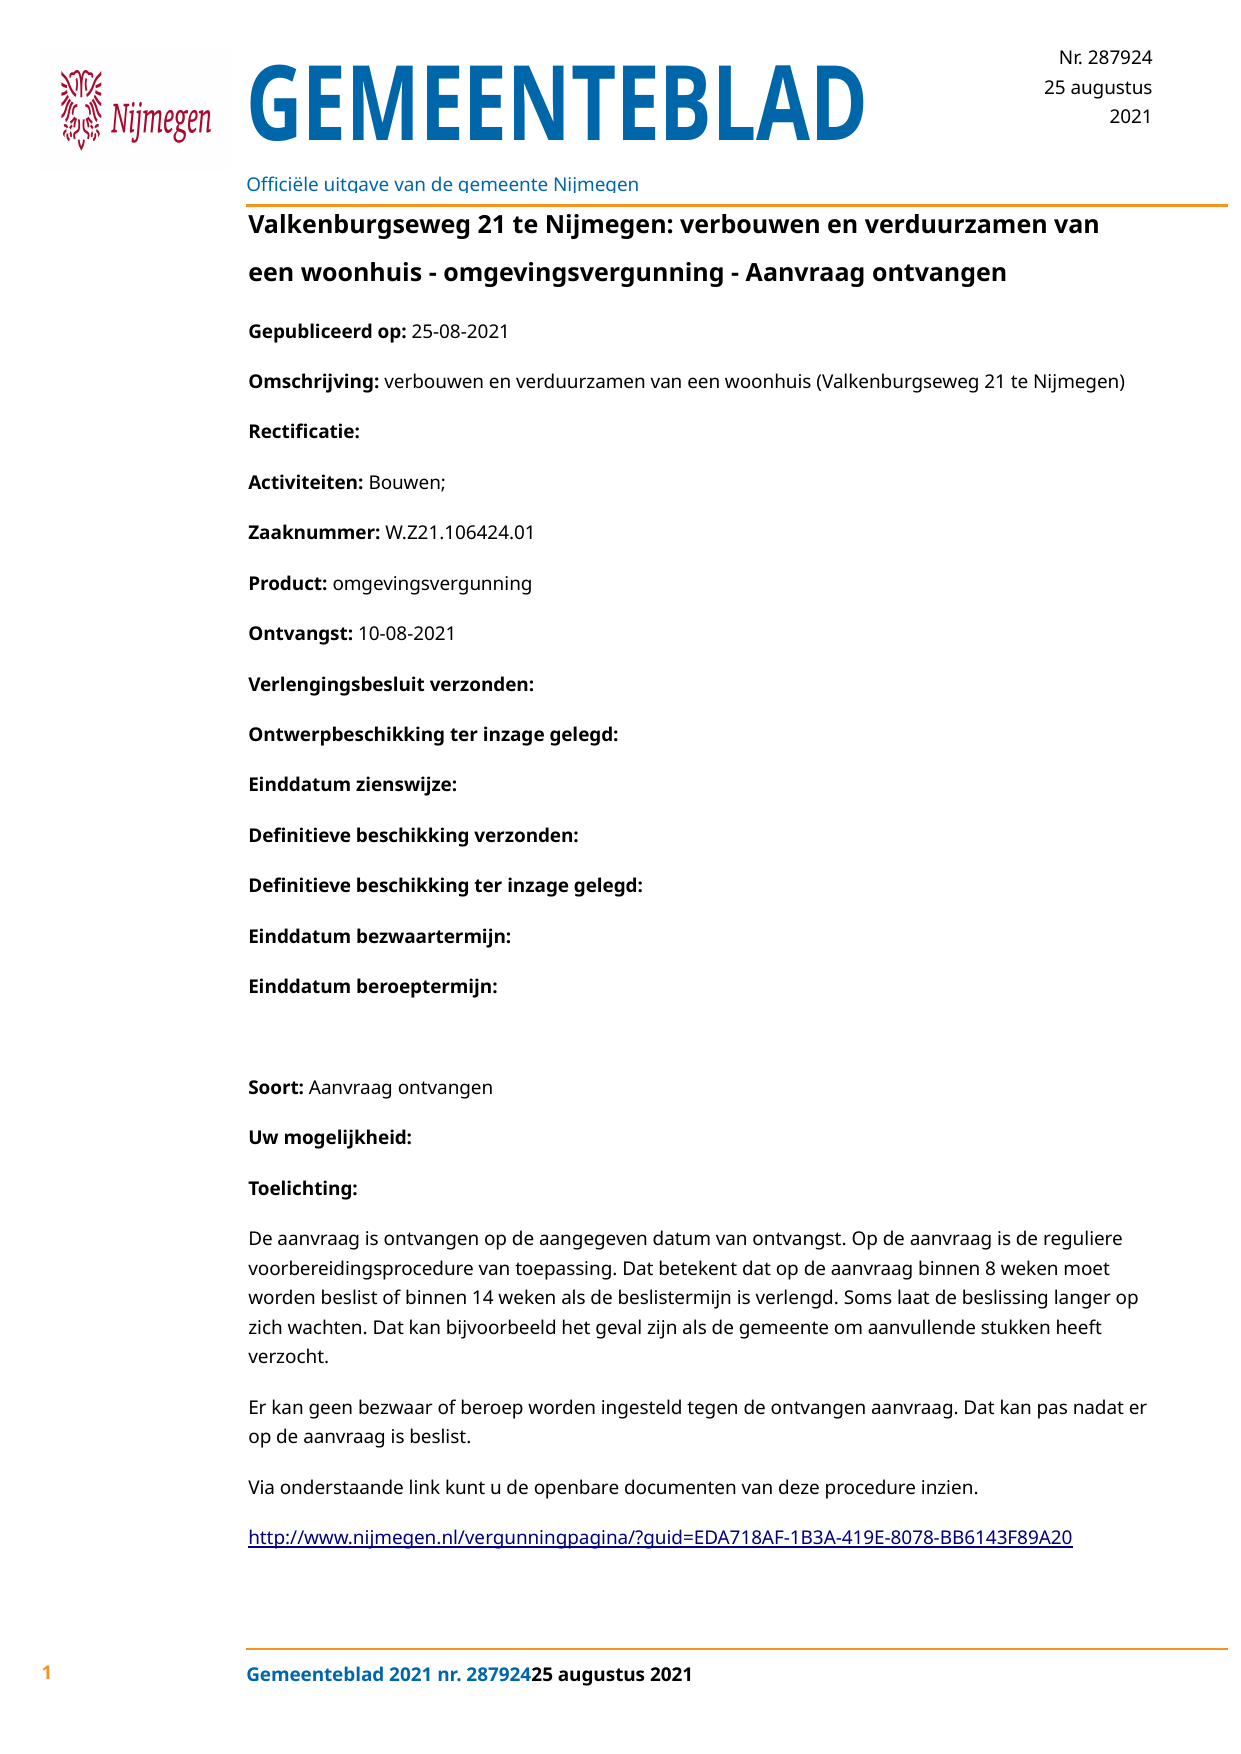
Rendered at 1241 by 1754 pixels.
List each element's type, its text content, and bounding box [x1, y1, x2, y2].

text Definitieve beschikking ter inzage gelegd: [248, 872, 1152, 898]
text Uw mogelijkheid: [248, 1124, 1152, 1150]
text Einddatum beroeptermijn: [248, 973, 1152, 999]
text Ontvangst: 10-08-2021 [248, 620, 1152, 646]
text Valkenburgseweg 21 te Nijmegen: verbouwen en verduurzamen van een woonhuis - omgevingsvergunning - Aanvraag ontvangen [248, 207, 1152, 288]
text Via onderstaande link kunt u de openbare documenten van deze procedure inzien. [248, 1474, 1152, 1500]
text Einddatum zienswijze: [248, 772, 1152, 797]
text Product: omgevingsvergunning [248, 570, 1152, 596]
picture [41, 47, 231, 172]
text Verlengingsbesluit verzonden: [248, 671, 1152, 697]
text Einddatum bezwaartermijn: [248, 923, 1152, 949]
text Gepubliceerd op: 25-08-2021 [248, 318, 1152, 344]
text Omschrijving: verbouwen en verduurzamen van een woonhuis (Valkenburgseweg 21 te Nijmegen) [248, 368, 1152, 394]
text Toelichting: [248, 1175, 1152, 1201]
text De aanvraag is ontvangen op de aangegeven datum van ontvangst. Op de aanvraag is de reguliere voorbereidingsprocedure van toepassing. Dat betekent dat op de aanvraag binnen 8 weken moet worden beslist of binnen 14 weken als de beslistermijn is verlengd. Soms laat de beslissing langer op zich wachten. Dat kan bijvoorbeeld het geval zijn als de gemeente om aanvullende stukken heeft verzocht. [248, 1225, 1152, 1369]
text Er kan geen bezwaar of beroep worden ingesteld tegen de ontvangen aanvraag. Dat kan pas nadat er op de aanvraag is beslist. [248, 1394, 1152, 1449]
text Zaaknummer: W.Z21.106424.01 [248, 519, 1152, 545]
text Rectificatie: [248, 419, 1152, 444]
text Definitieve beschikking verzonden: [248, 822, 1152, 848]
text Ontwerpbeschikking ter inzage gelegd: [248, 721, 1152, 747]
text Soort: Aanvraag ontvangen [248, 1074, 1152, 1100]
text http://www.nijmegen.nl/vergunningpagina/?guid=EDA718AF-1B3A-419E-8078-BB6143F89A20 [248, 1524, 1152, 1550]
text Activiteiten: Bouwen; [248, 469, 1152, 495]
